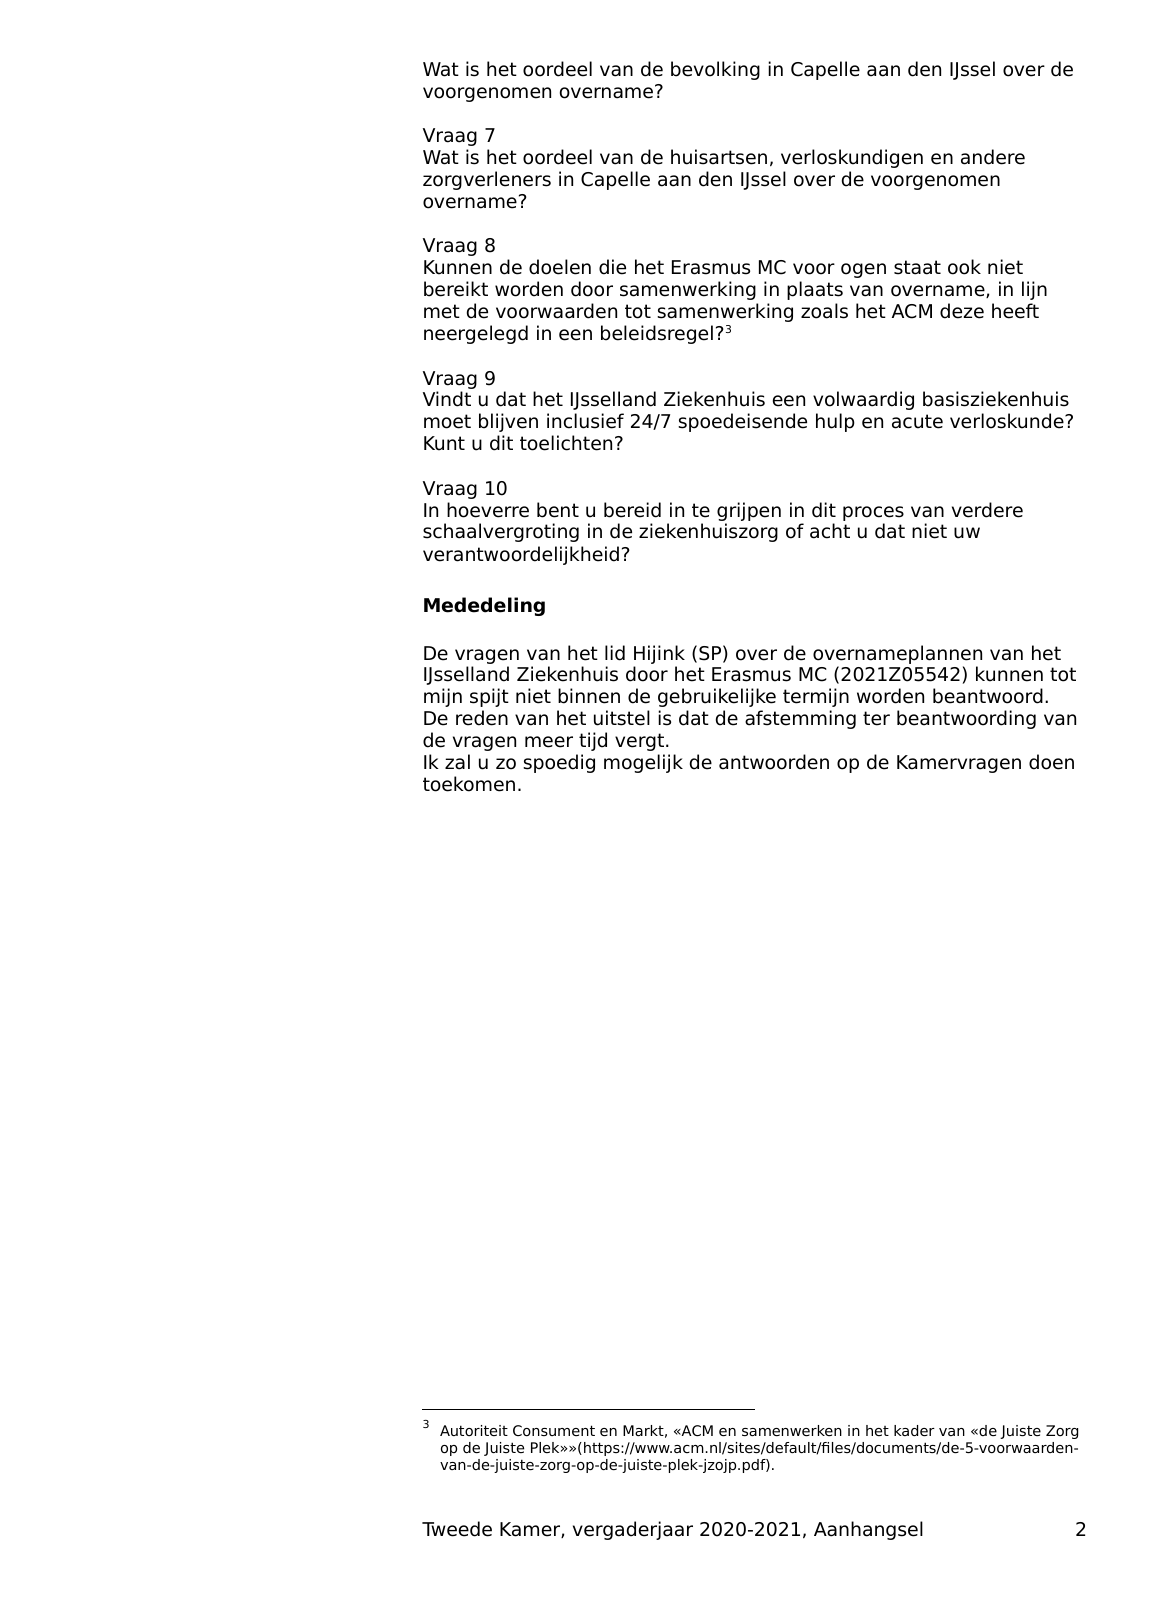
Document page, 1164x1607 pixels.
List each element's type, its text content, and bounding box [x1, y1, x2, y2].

subtitle Mededeling [422, 595, 1087, 617]
text De reden van het uitstel is dat de afstemming ter beantwoording van de vragen meer tijd vergt. [422, 708, 1087, 752]
text Ik zal u zo spoedig mogelijk de antwoorden op de Kamervragen doen toekomen. [422, 752, 1087, 796]
text Vraag 7 [422, 125, 1087, 147]
text Wat is het oordeel van de bevolking in Capelle aan den IJssel over de voorgenomen overname? [422, 59, 1087, 103]
text Autoriteit Consument en Markt, «ACM en samenwerken in het kader van «de Juiste Zorg op de Juiste Plek»»(https://www.acm.nl/sites/default/files/documents/de-5-voorwaarden-van-de-juiste-zorg-op-de-juiste-plek-jzojp.pdf). [422, 1418, 1087, 1474]
text Vindt u dat het IJsselland Ziekenhuis een volwaardig basisziekenhuis moet blijven inclusief 24/7 spoedeisende hulp en acute verloskunde? Kunt u dit toelichten? [422, 389, 1087, 455]
text Wat is het oordeel van de huisartsen, verloskundigen en andere zorgverleners in Capelle aan den IJssel over de voorgenomen overname? [422, 147, 1087, 213]
text Vraag 8 [422, 235, 1087, 257]
text Vraag 9 [422, 367, 1087, 389]
text In hoeverre bent u bereid in te grijpen in dit proces van verdere schaalvergroting in de ziekenhuiszorg of acht u dat niet uw verantwoordelijkheid? [422, 499, 1087, 565]
text Vraag 10 [422, 477, 1087, 499]
text De vragen van het lid Hijink (SP) over de overnameplannen van het IJsselland Ziekenhuis door het Erasmus MC (2021Z05542) kunnen tot mijn spijt niet binnen de gebruikelijke termijn worden beantwoord. [422, 642, 1087, 708]
text Kunnen de doelen die het Erasmus MC voor ogen staat ook niet bereikt worden door samenwerking in plaats van overname, in lijn met de voorwaarden tot samenwerking zoals het ACM deze heeft neergelegd in een beleidsregel? [422, 257, 1087, 345]
